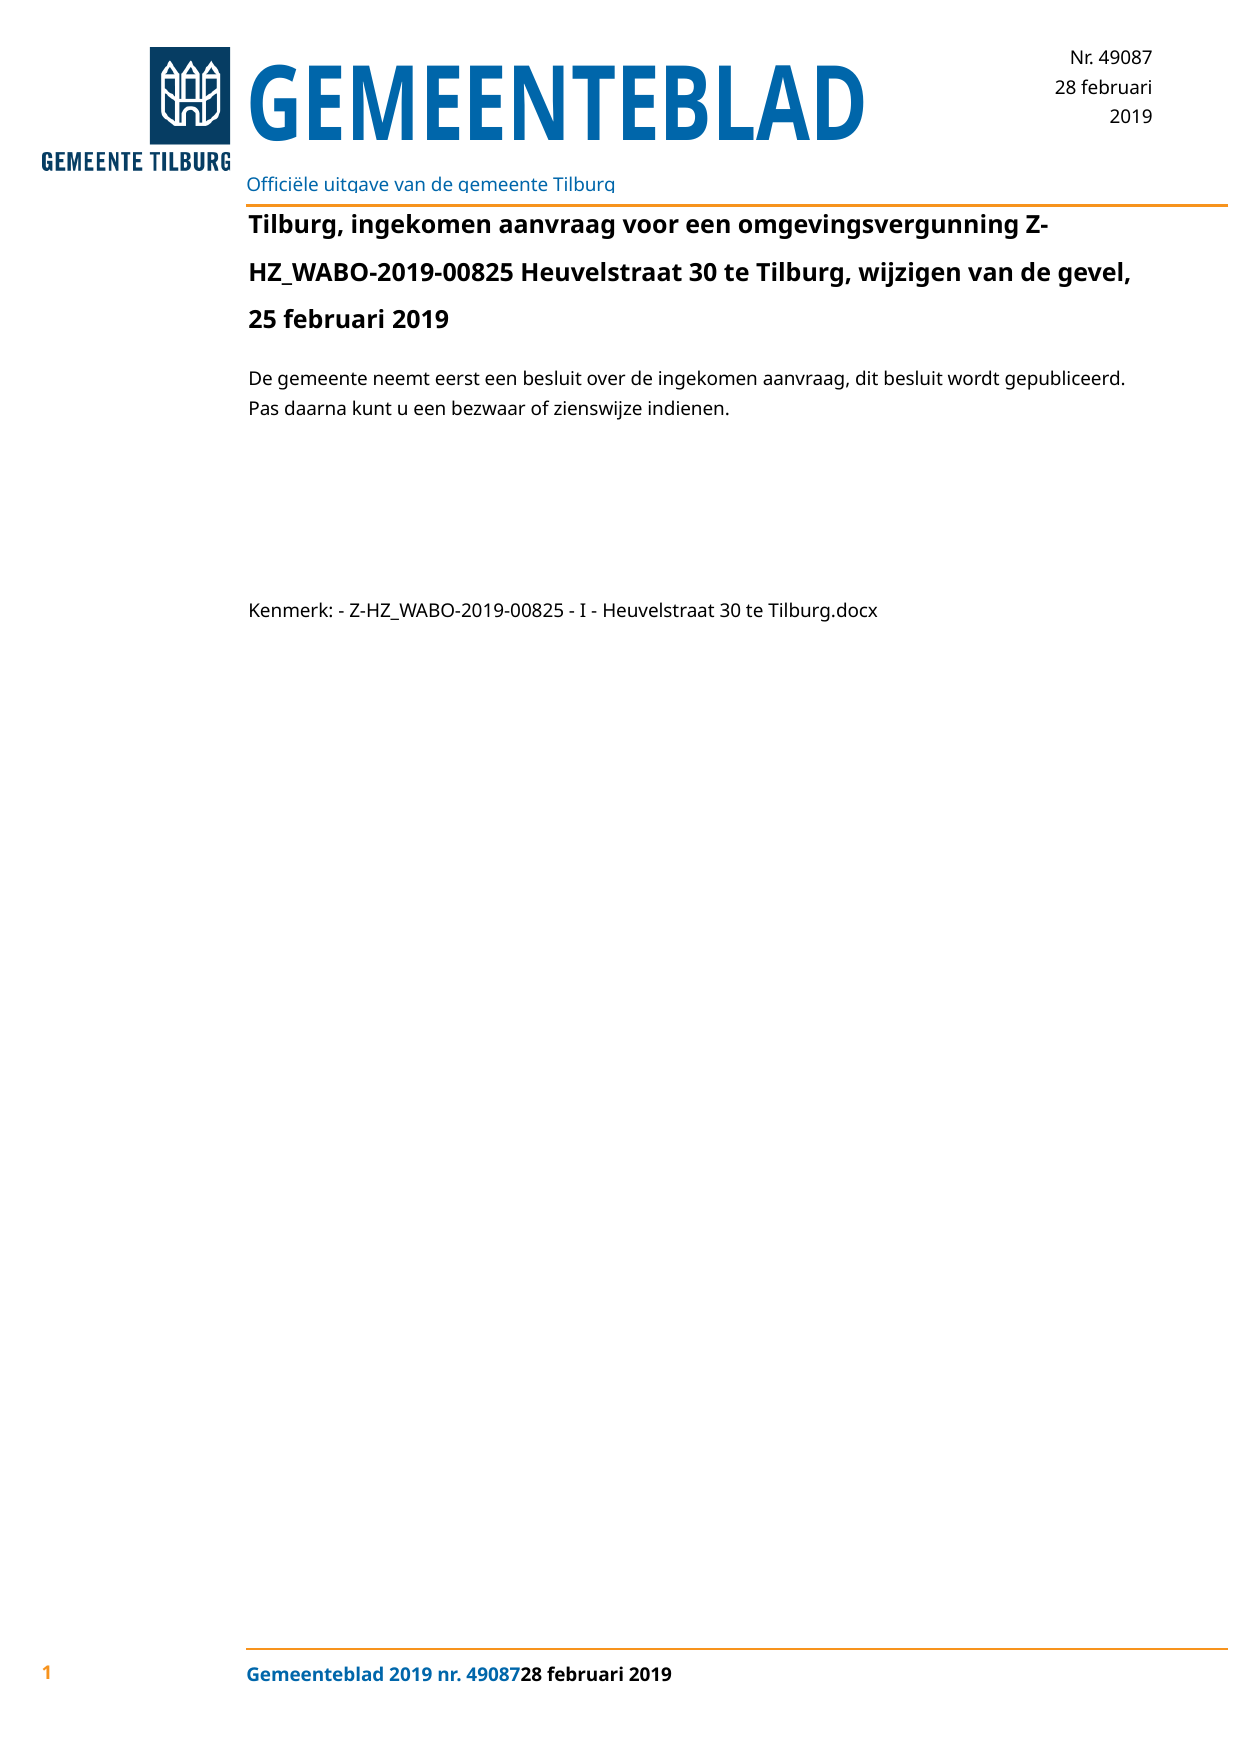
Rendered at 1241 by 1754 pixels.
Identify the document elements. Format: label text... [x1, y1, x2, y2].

picture [41, 47, 231, 172]
text Tilburg, ingekomen aanvraag voor een omgevingsvergunning Z-HZ_WABO-2019-00825 Heuvelstraat 30 te Tilburg, wijzigen van de gevel, 25 februari 2019 [248, 207, 1152, 336]
text Kenmerk: - Z-HZ_WABO-2019-00825 - I - Heuvelstraat 30 te Tilburg.docx [248, 597, 1152, 622]
text De gemeente neemt eerst een besluit over de ingekomen aanvraag, dit besluit wordt gepubliceerd. Pas daarna kunt u een bezwaar of zienswijze indienen. [248, 366, 1152, 421]
